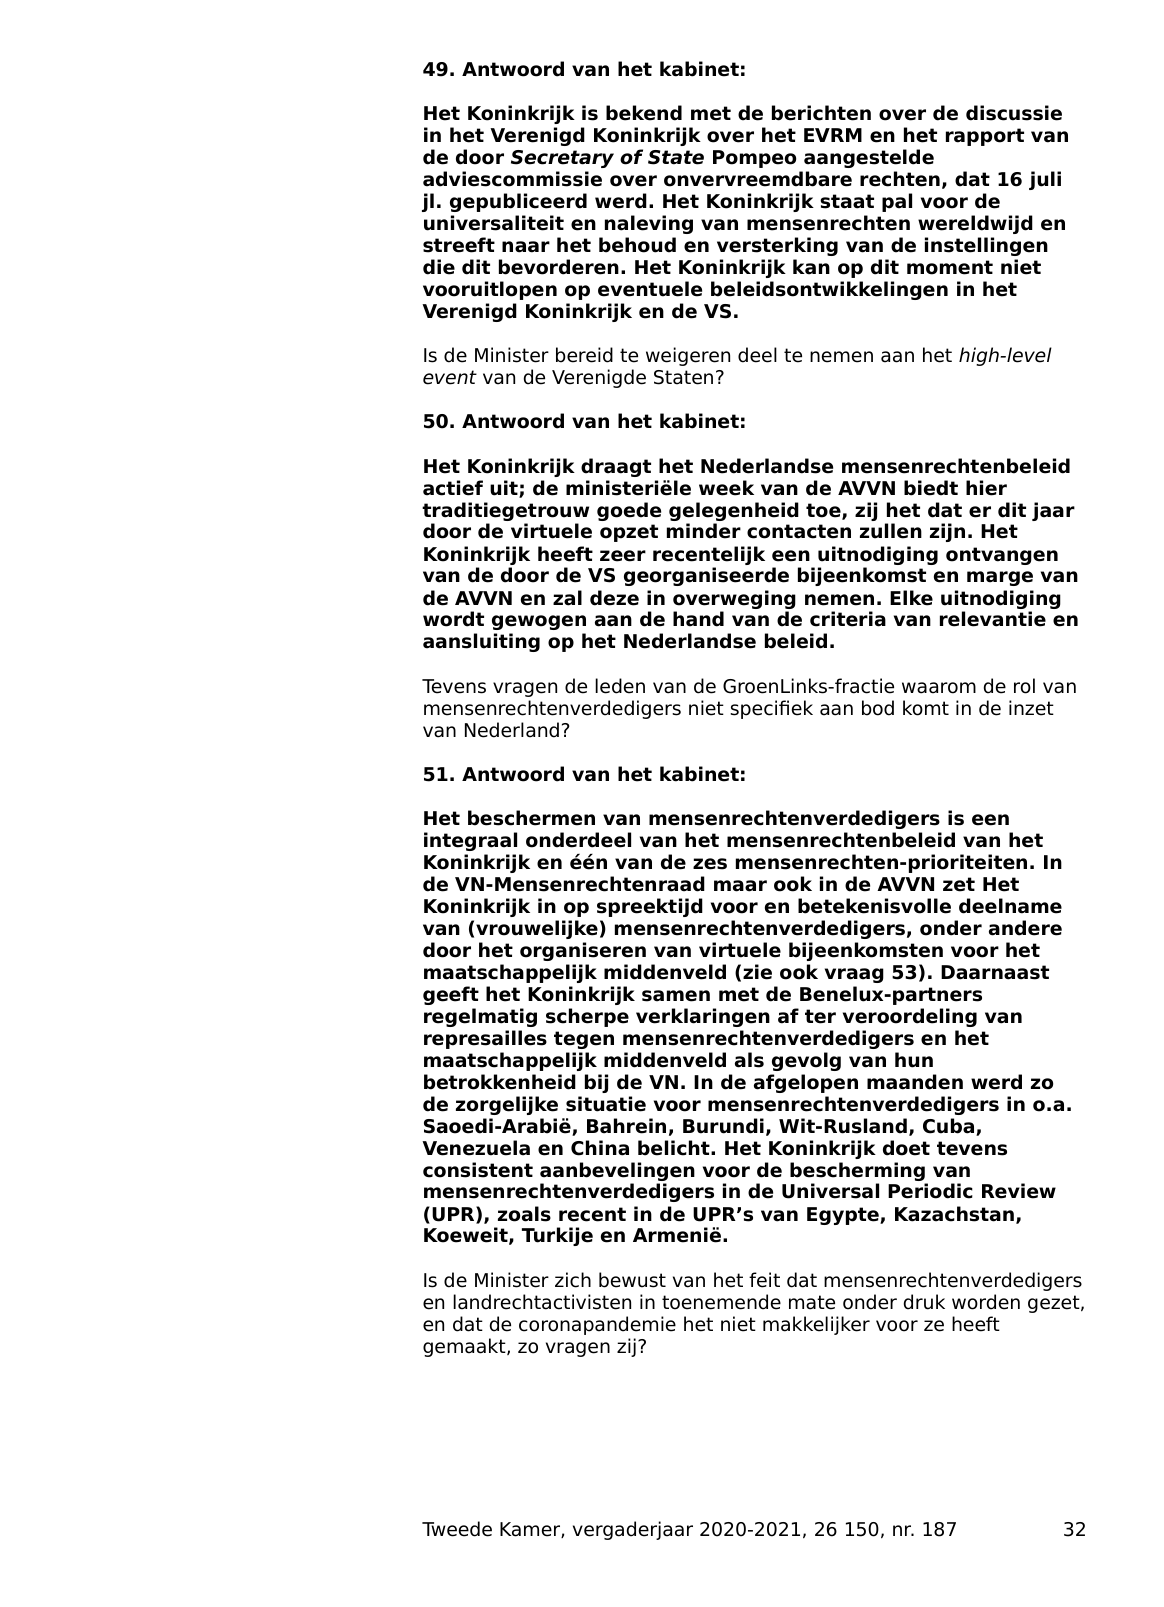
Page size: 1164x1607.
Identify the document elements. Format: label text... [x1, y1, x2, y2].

subtitle 51. Antwoord van het kabinet: [422, 764, 1087, 786]
text Het Koninkrijk draagt het Nederlandse mensenrechtenbeleid actief uit; de ministeriële week van de AVVN biedt hier traditiegetrouw goede gelegenheid toe, zij het dat er dit jaar door de virtuele opzet minder contacten zullen zijn. Het Koninkrijk heeft zeer recentelijk een uitnodiging ontvangen van de door de VS georganiseerde bijeenkomst en marge van de AVVN en zal deze in overweging nemen. Elke uitnodiging wordt gewogen aan de hand van de criteria van relevantie en aansluiting op het Nederlandse beleid. [422, 456, 1087, 653]
text Tevens vragen de leden van de GroenLinks-fractie waarom de rol van mensenrechtenverdedigers niet specifiek aan bod komt in de inzet van Nederland? [422, 676, 1087, 741]
subtitle 49. Antwoord van het kabinet: [422, 59, 1087, 81]
text Is de Minister zich bewust van het feit dat mensenrechtenverdedigers en landrechtactivisten in toenemende mate onder druk worden gezet, en dat de coronapandemie het niet makkelijker voor ze heeft gemaakt, zo vragen zij? [422, 1269, 1087, 1357]
text Het beschermen van mensenrechtenverdedigers is een integraal onderdeel van het mensenrechtenbeleid van het Koninkrijk en één van de zes mensenrechten-prioriteiten. In de VN-Mensenrechtenraad maar ook in de AVVN zet Het Koninkrijk in op spreektijd voor en betekenisvolle deelname van (vrouwelijke) mensenrechtenverdedigers, onder andere door het organiseren van virtuele bijeenkomsten voor het maatschappelijk middenveld (zie ook vraag 53). Daarnaast geeft het Koninkrijk samen met de Benelux-partners regelmatig scherpe verklaringen af ter veroordeling van represailles tegen mensenrechtenverdedigers en het maatschappelijk middenveld als gevolg van hun betrokkenheid bij de VN. In de afgelopen maanden werd zo de zorgelijke situatie voor mensenrechtenverdedigers in o.a. Saoedi-Arabië, Bahrein, Burundi, Wit-Rusland, Cuba, Venezuela en China belicht. Het Koninkrijk doet tevens consistent aanbevelingen voor de bescherming van mensenrechtenverdedigers in de Universal Periodic Review (UPR), zoals recent in de UPR’s van Egypte, Kazachstan, Koeweit, Turkije en Armenië. [422, 808, 1087, 1247]
subtitle 50. Antwoord van het kabinet: [422, 411, 1087, 433]
text Het Koninkrijk is bekend met de berichten over de discussie in het Verenigd Koninkrijk over het EVRM en het rapport van de door Secretary of State Pompeo aangestelde adviescommissie over onvervreemdbare rechten, dat 16 juli jl. gepubliceerd werd. Het Koninkrijk staat pal voor de universaliteit en naleving van mensenrechten wereldwijd en streeft naar het behoud en versterking van de instellingen die dit bevorderen. Het Koninkrijk kan op dit moment niet vooruitlopen op eventuele beleidsontwikkelingen in het Verenigd Koninkrijk en de VS. [422, 103, 1087, 323]
text Is de Minister bereid te weigeren deel te nemen aan het high-level event van de Verenigde Staten? [422, 345, 1087, 389]
